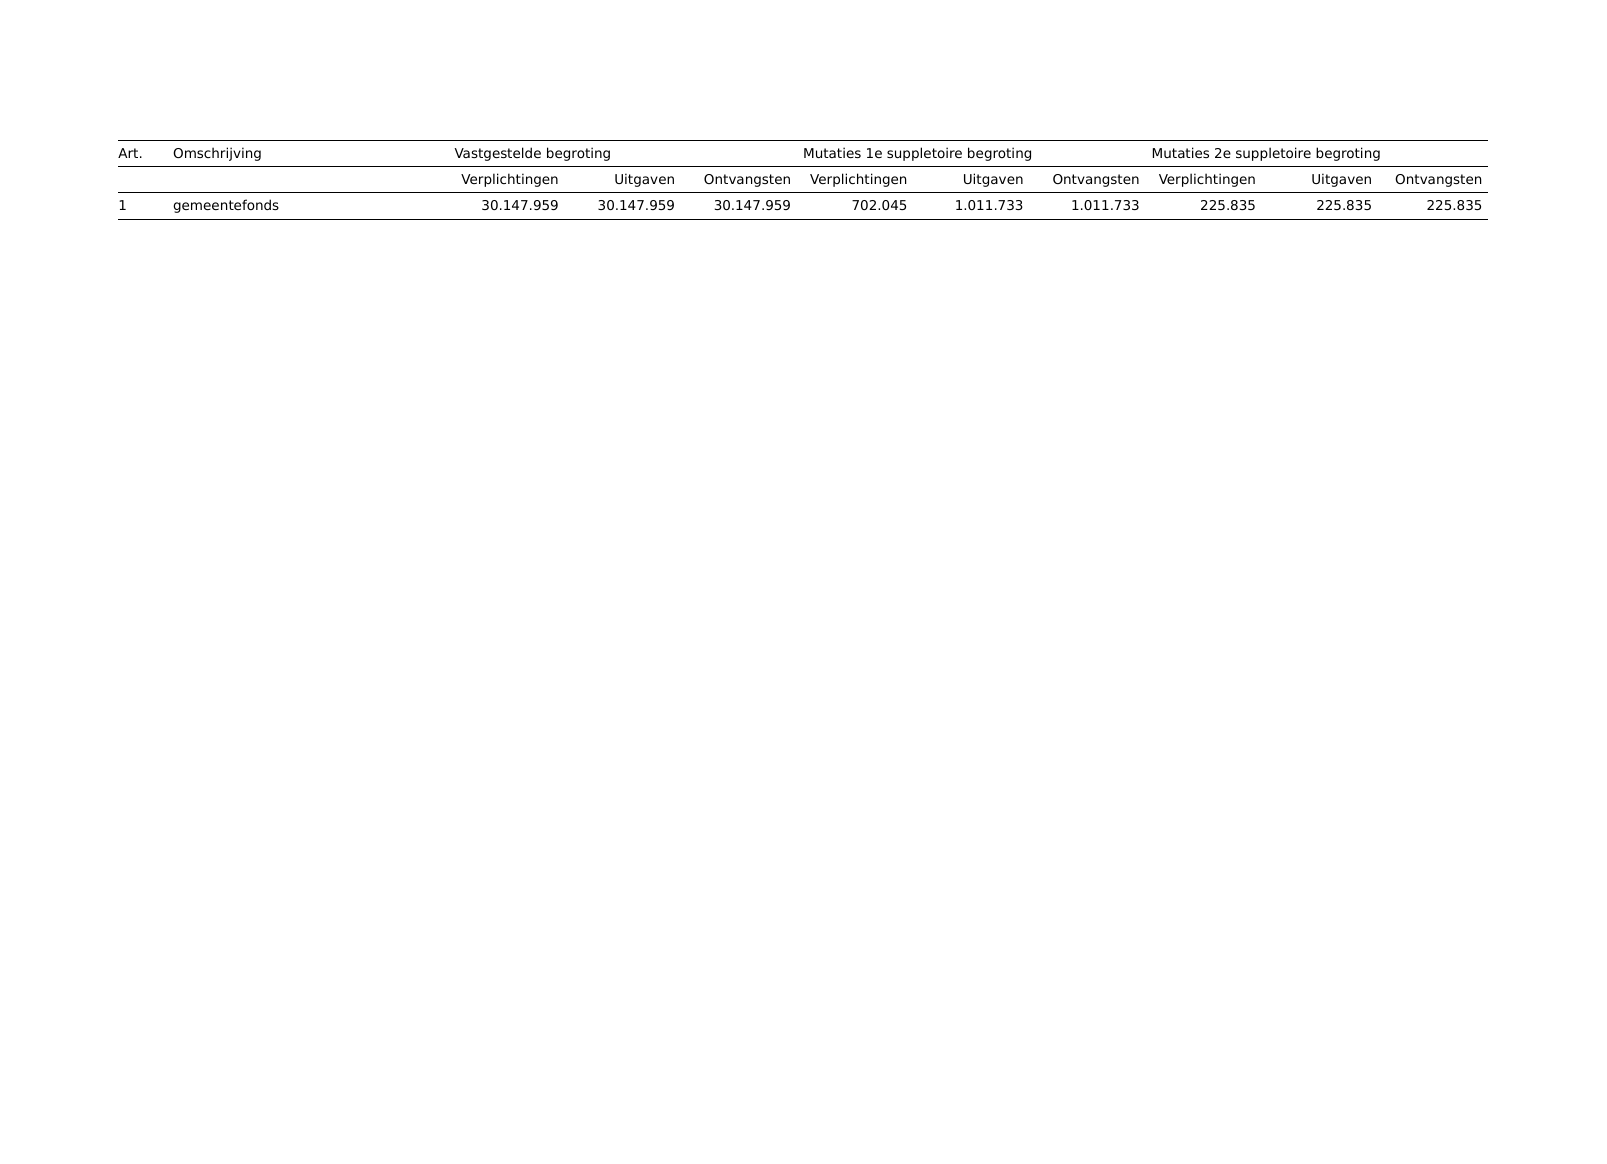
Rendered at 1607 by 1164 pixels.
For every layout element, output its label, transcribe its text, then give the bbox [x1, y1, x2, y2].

table_cell Uitgaven [565, 167, 681, 192]
table_cell 30.147.959 [681, 193, 797, 218]
table_cell 30.147.959 [448, 193, 564, 218]
table_cell 1.011.733 [913, 193, 1029, 218]
table_cell Uitgaven [1262, 167, 1378, 192]
table_header Mutaties 1e suppletoire begroting [797, 141, 1145, 166]
table_cell Ontvangsten [1029, 167, 1145, 192]
table_cell Ontvangsten [1378, 167, 1488, 192]
table_header Omschrijving [167, 141, 448, 166]
table_cell 225.835 [1145, 193, 1262, 218]
table_header Mutaties 2e suppletoire begroting [1145, 141, 1488, 166]
table_cell [118, 167, 167, 192]
table_cell Ontvangsten [681, 167, 797, 192]
table_header Art. [118, 141, 167, 166]
table_cell Uitgaven [913, 167, 1029, 192]
table_cell [167, 167, 448, 192]
table_cell 30.147.959 [565, 193, 681, 218]
table_cell Verplichtingen [797, 167, 913, 192]
table_header Vastgestelde begroting [448, 141, 797, 166]
table_cell 702.045 [797, 193, 913, 218]
table_cell 1 [118, 193, 167, 218]
table_cell Verplichtingen [1145, 167, 1262, 192]
table_cell 225.835 [1378, 193, 1488, 218]
table_cell 225.835 [1262, 193, 1378, 218]
table_cell Verplichtingen [448, 167, 564, 192]
table_cell gemeentefonds [167, 193, 448, 218]
table_cell 1.011.733 [1029, 193, 1145, 218]
